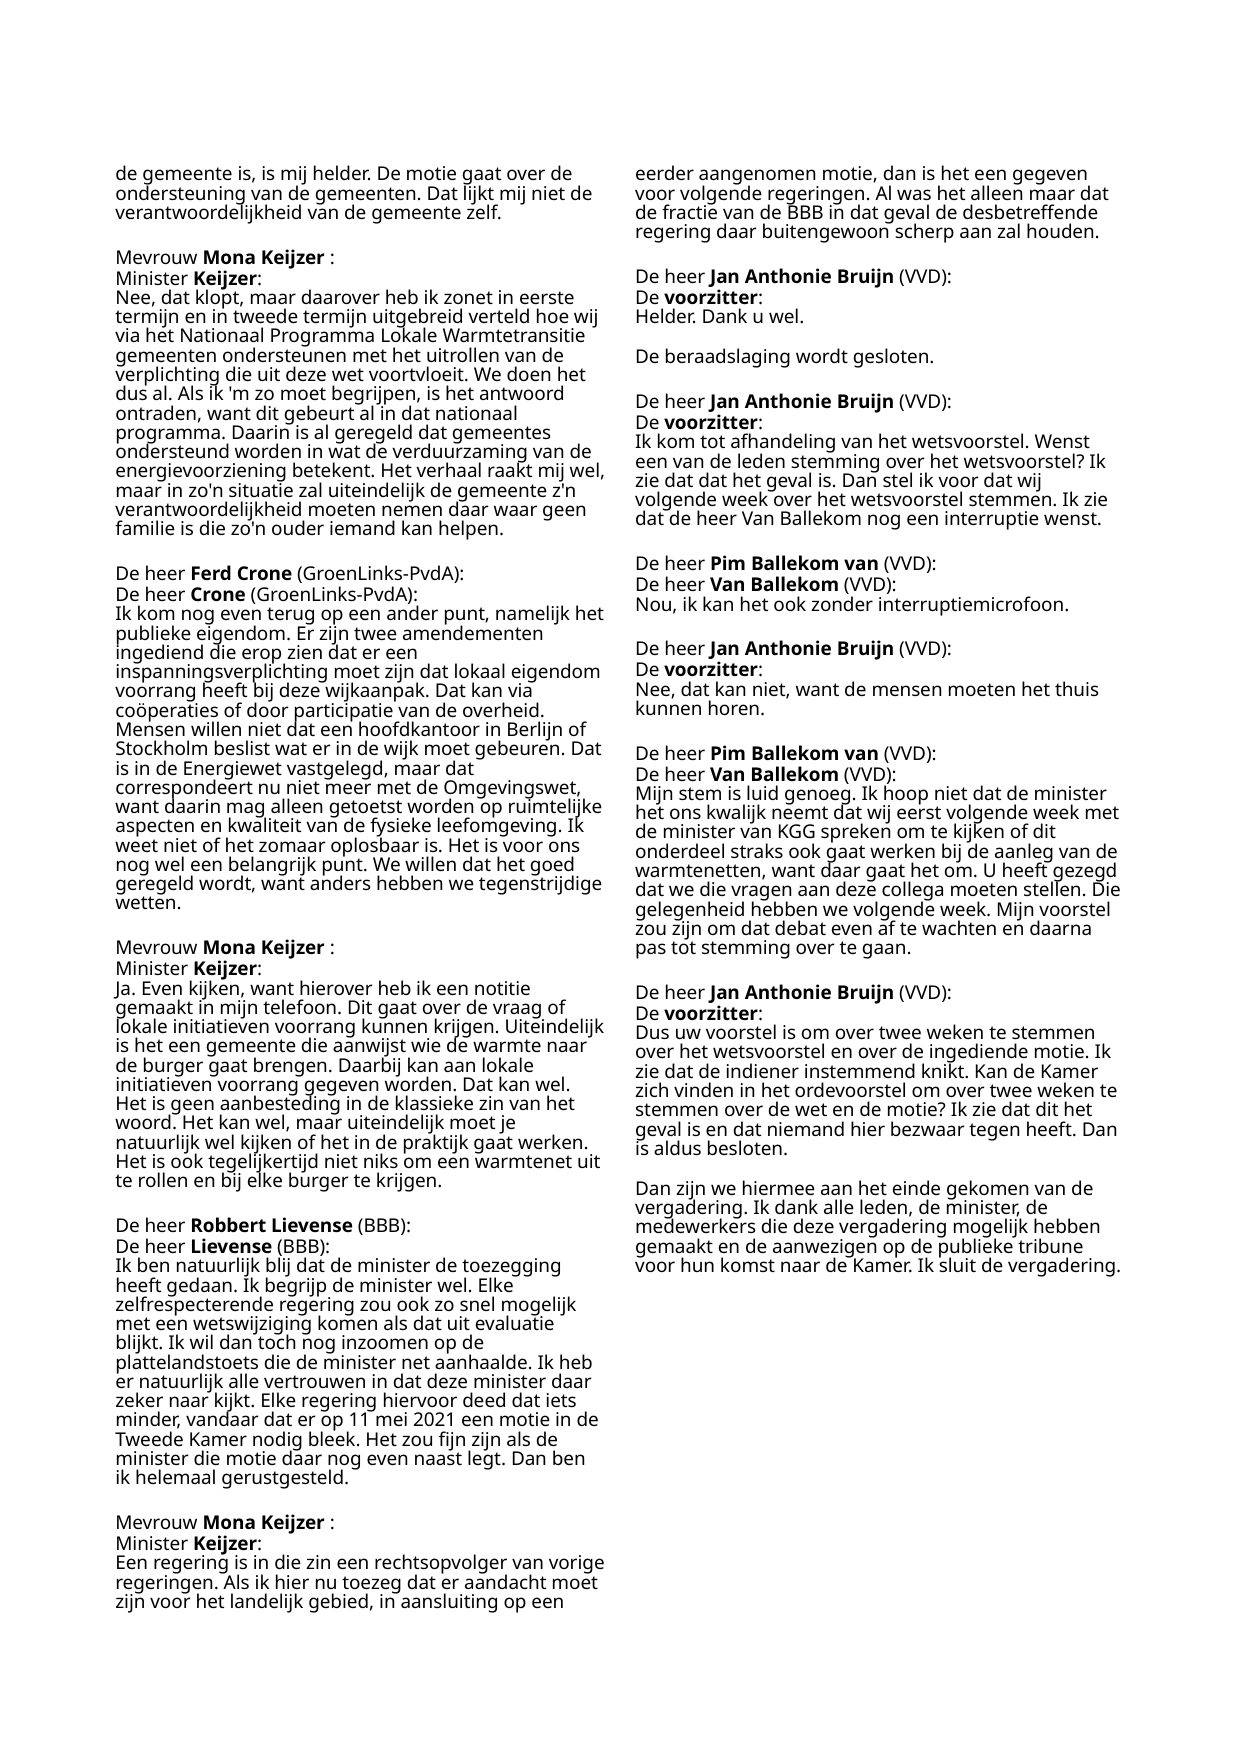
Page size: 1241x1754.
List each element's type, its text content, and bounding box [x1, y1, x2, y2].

text Dan zijn we hiermee aan het einde gekomen van de vergadering. Ik dank alle leden, de minister, de medewerkers die deze vergadering mogelijk hebben gemaakt en de aanwezigen op de publieke tribune voor hun komst naar de Kamer. Ik sluit de vergadering. [635, 1180, 1125, 1276]
text De heer Robbert Lievense (BBB): [115, 1212, 605, 1238]
text eerder aangenomen motie, dan is het een gegeven voor volgende regeringen. Al was het alleen maar dat de fractie van de BBB in dat geval de desbetreffende regering daar buitengewoon scherp aan zal houden. [635, 165, 1125, 242]
text de gemeente is, is mij helder. De motie gaat over de ondersteuning van de gemeenten. Dat lijkt mij niet de verantwoordelijkheid van de gemeente zelf. [115, 165, 605, 223]
text Nou, ik kan het ook zonder interruptiemicrofoon. [635, 596, 1125, 615]
text Minister Keijzer: [115, 960, 605, 979]
text De heer Van Ballekom (VVD): [635, 766, 1125, 785]
text Nee, dat klopt, maar daarover heb ik zonet in eerste termijn en in tweede termijn uitgebreid verteld hoe wij via het Nationaal Programma Lokale Warmtetransitie gemeenten ondersteunen met het uitrollen van de verplichting die uit deze wet voortvloeit. We doen het dus al. Als ik 'm zo moet begrijpen, is het antwoord ontraden, want dit gebeurt al in dat nationaal programma. Daarin is al geregeld dat gemeentes ondersteund worden in wat de verduurzaming van de energievoorziening betekent. Het verhaal raakt mij wel, maar in zo'n situatie zal uiteindelijk de gemeente z'n verantwoordelijkheid moeten nemen daar waar geen familie is die zo'n ouder iemand kan helpen. [115, 289, 605, 539]
text Een regering is in die zin een rechtsopvolger van vorige regeringen. Als ik hier nu toezeg dat er aandacht moet zijn voor het landelijk gebied, in aansluiting op een [115, 1554, 605, 1612]
text Mijn stem is luid genoeg. Ik hoop niet dat de minister het ons kwalijk neemt dat wij eerst volgende week met de minister van KGG spreken om te kijken of dit onderdeel straks ook gaat werken bij de aanleg van de warmtenetten, want daar gaat het om. U heeft gezegd dat we die vragen aan deze collega moeten stellen. Die gelegenheid hebben we volgende week. Mijn voorstel zou zijn om dat debat even af te wachten en daarna pas tot stemming over te gaan. [635, 785, 1125, 958]
text De heer Jan Anthonie Bruijn (VVD): [635, 263, 1125, 289]
text De beraadslaging wordt gesloten. [635, 348, 1125, 367]
text Minister Keijzer: [115, 1535, 605, 1554]
text De voorzitter: [635, 289, 1125, 308]
text De voorzitter: [635, 1005, 1125, 1024]
text Ik ben natuurlijk blij dat de minister de toezegging heeft gedaan. Ik begrijp de minister wel. Elke zelfrespecterende regering zou ook zo snel mogelijk met een wetswijziging komen als dat uit evaluatie blijkt. Ik wil dan toch nog inzoomen op de plattelandstoets die de minister net aanhaalde. Ik heb er natuurlijk alle vertrouwen in dat deze minister daar zeker naar kijkt. Elke regering hiervoor deed dat iets minder, vandaar dat er op 11 mei 2021 een motie in de Tweede Kamer nodig bleek. Het zou fijn zijn als de minister die motie daar nog even naast legt. Dan ben ik helemaal gerustgesteld. [115, 1257, 605, 1488]
text Mevrouw Mona Keijzer : [115, 1509, 605, 1535]
text De heer Pim Ballekom van (VVD): [635, 740, 1125, 766]
text De heer Jan Anthonie Bruijn (VVD): [635, 636, 1125, 661]
text Ik kom tot afhandeling van het wetsvoorstel. Wenst een van de leden stemming over het wetsvoorstel? Ik zie dat dat het geval is. Dan stel ik voor dat wij volgende week over het wetsvoorstel stemmen. Ik zie dat de heer Van Ballekom nog een interruptie wenst. [635, 433, 1125, 530]
text Minister Keijzer: [115, 270, 605, 289]
text De heer Ferd Crone (GroenLinks-PvdA): [115, 560, 605, 586]
text De heer Crone (GroenLinks-PvdA): [115, 586, 605, 605]
text Nee, dat kan niet, want de mensen moeten het thuis kunnen horen. [635, 681, 1125, 719]
text Dus uw voorstel is om over twee weken te stemmen over het wetsvoorstel en over de ingediende motie. Ik zie dat de indiener instemmend knikt. Kan de Kamer zich vinden in het ordevoorstel om over twee weken te stemmen over de wet en de motie? Ik zie dat dit het geval is en dat niemand hier bezwaar tegen heeft. Dan is aldus besloten. [635, 1024, 1125, 1159]
text De heer Jan Anthonie Bruijn (VVD): [635, 388, 1125, 414]
text Mevrouw Mona Keijzer : [115, 244, 605, 270]
text De heer Jan Anthonie Bruijn (VVD): [635, 979, 1125, 1005]
text Helder. Dank u wel. [635, 308, 1125, 327]
text De voorzitter: [635, 661, 1125, 681]
text De heer Lievense (BBB): [115, 1238, 605, 1257]
text Ik kom nog even terug op een ander punt, namelijk het publieke eigendom. Er zijn twee amendementen ingediend die erop zien dat er een inspanningsverplichting moet zijn dat lokaal eigendom voorrang heeft bij deze wijkaanpak. Dat kan via coöperaties of door participatie van de overheid. Mensen willen niet dat een hoofdkantoor in Berlijn of Stockholm beslist wat er in de wijk moet gebeuren. Dat is in de Energiewet vastgelegd, maar dat correspondeert nu niet meer met de Omgevingswet, want daarin mag alleen getoetst worden op ruimtelijke aspecten en kwaliteit van de fysieke leefomgeving. Ik weet niet of het zomaar oplosbaar is. Het is voor ons nog wel een belangrijk punt. We willen dat het goed geregeld wordt, want anders hebben we tegenstrijdige wetten. [115, 605, 605, 914]
text De heer Pim Ballekom van (VVD): [635, 551, 1125, 576]
text De heer Van Ballekom (VVD): [635, 576, 1125, 596]
text De voorzitter: [635, 414, 1125, 433]
text Ja. Even kijken, want hierover heb ik een notitie gemaakt in mijn telefoon. Dit gaat over de vraag of lokale initiatieven voorrang kunnen krijgen. Uiteindelijk is het een gemeente die aanwijst wie de warmte naar de burger gaat brengen. Daarbij kan aan lokale initiatieven voorrang gegeven worden. Dat kan wel. Het is geen aanbesteding in de klassieke zin van het woord. Het kan wel, maar uiteindelijk moet je natuurlijk wel kijken of het in de praktijk gaat werken. Het is ook tegelijkertijd niet niks om een warmtenet uit te rollen en bij elke burger te krijgen. [115, 979, 605, 1191]
text Mevrouw Mona Keijzer : [115, 934, 605, 960]
